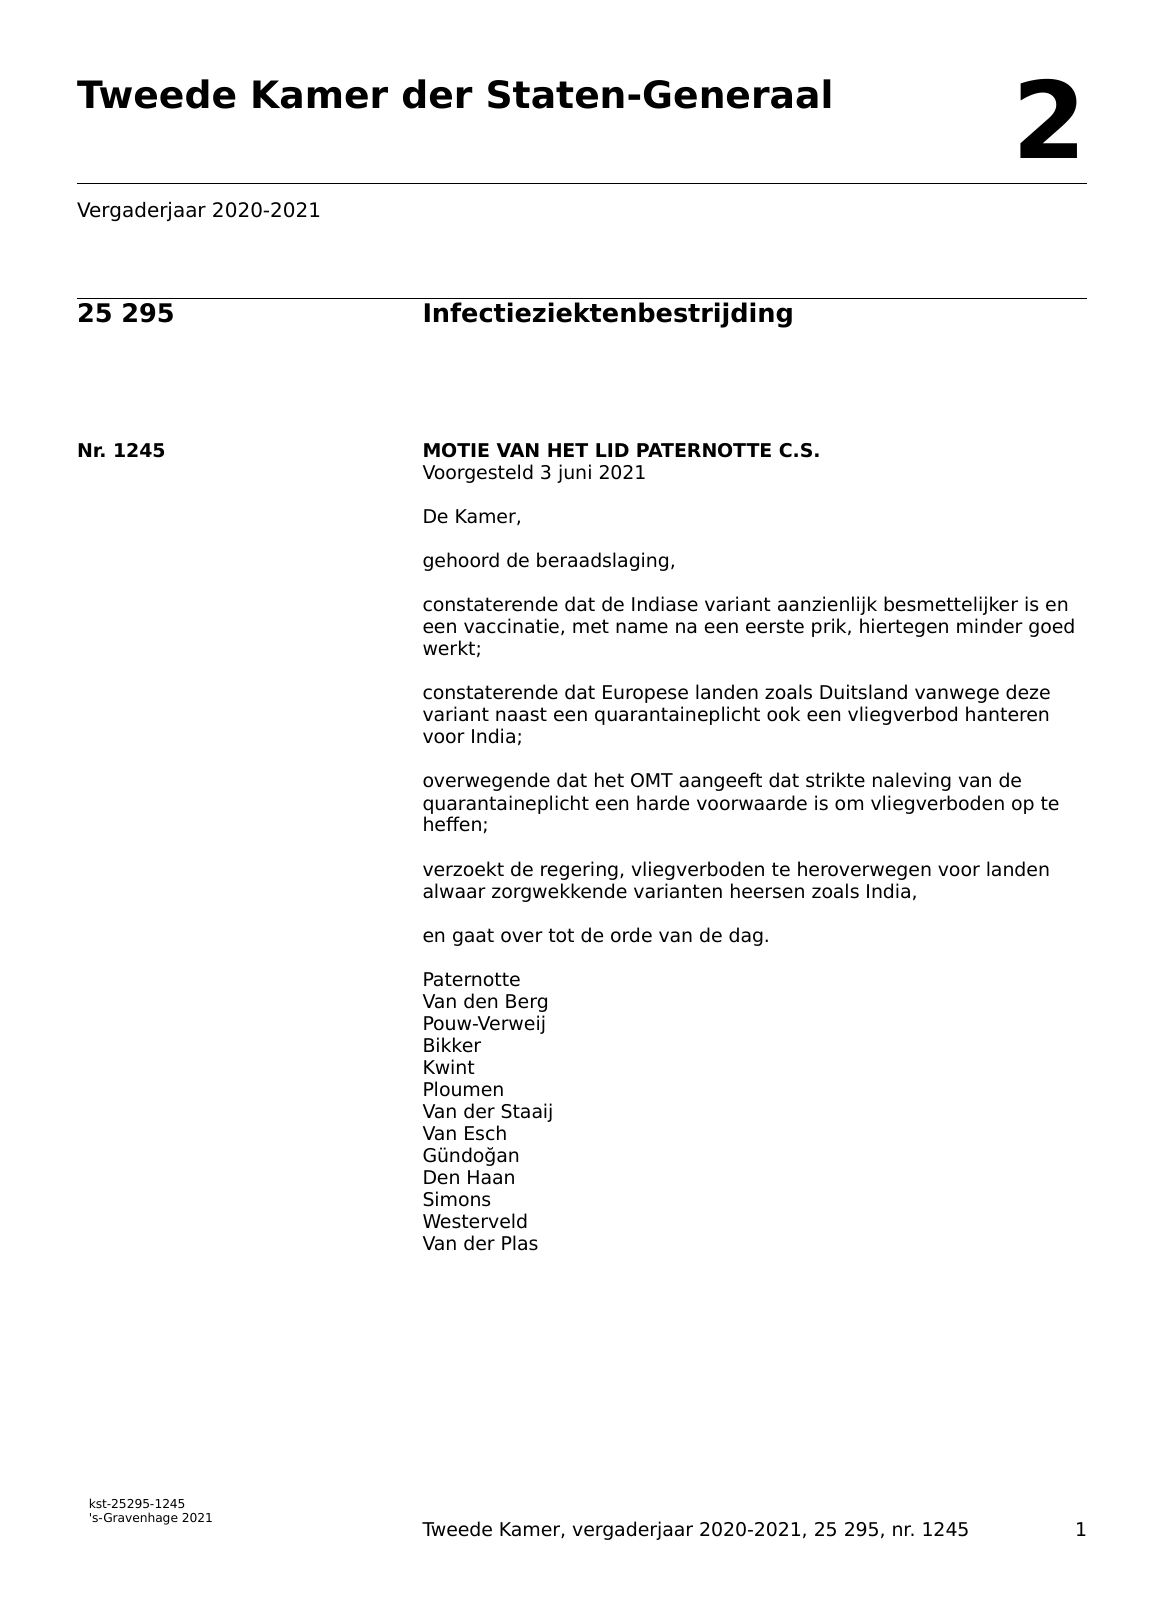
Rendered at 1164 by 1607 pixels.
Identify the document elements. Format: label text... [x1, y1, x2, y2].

text Gündoğan [422, 1145, 1087, 1167]
subtitle Nr. 1245 MOTIE VAN HET LID PATERNOTTE C.S. [77, 440, 1087, 462]
text 's-Gravenhage 2021 [88, 1511, 323, 1525]
text en gaat over tot de orde van de dag. [422, 925, 1087, 947]
text Simons [422, 1189, 1087, 1211]
text Paternotte [422, 969, 1087, 991]
text verzoekt de regering, vliegverboden te heroverwegen voor landen alwaar zorgwekkende varianten heersen zoals India, [422, 858, 1087, 902]
text Van der Plas [422, 1233, 1087, 1254]
text Pouw-Verweij [422, 1013, 1087, 1035]
text Den Haan [422, 1167, 1087, 1189]
text De Kamer, [422, 506, 1087, 528]
text Van der Staaij [422, 1101, 1087, 1123]
text kst-25295-1245 [88, 1497, 323, 1511]
text constaterende dat Europese landen zoals Duitsland vanwege deze variant naast een quarantaineplicht ook een vliegverbod hanteren voor India; [422, 682, 1087, 748]
text Voorgesteld 3 juni 2021 [422, 462, 1087, 484]
text Van den Berg [422, 991, 1087, 1013]
text gehoord de beraadslaging, [422, 550, 1087, 572]
subtitle 25 295 Infectieziektenbestrijding [77, 299, 1087, 329]
text overwegende dat het OMT aangeeft dat strikte naleving van de quarantaineplicht een harde voorwaarde is om vliegverboden op te heffen; [422, 770, 1087, 836]
text Westerveld [422, 1211, 1087, 1233]
table_cell Vergaderjaar 2020-2021 [77, 184, 1087, 298]
text constaterende dat de Indiase variant aanzienlijk besmettelijker is en een vaccinatie, met name na een eerste prik, hiertegen minder goed werkt; [422, 594, 1087, 660]
table_header 2 [886, 59, 1087, 183]
text Van Esch [422, 1123, 1087, 1145]
text Bikker [422, 1035, 1087, 1057]
text Kwint [422, 1057, 1087, 1079]
table_header Tweede Kamer der Staten-Generaal [77, 59, 886, 183]
text Ploumen [422, 1079, 1087, 1101]
